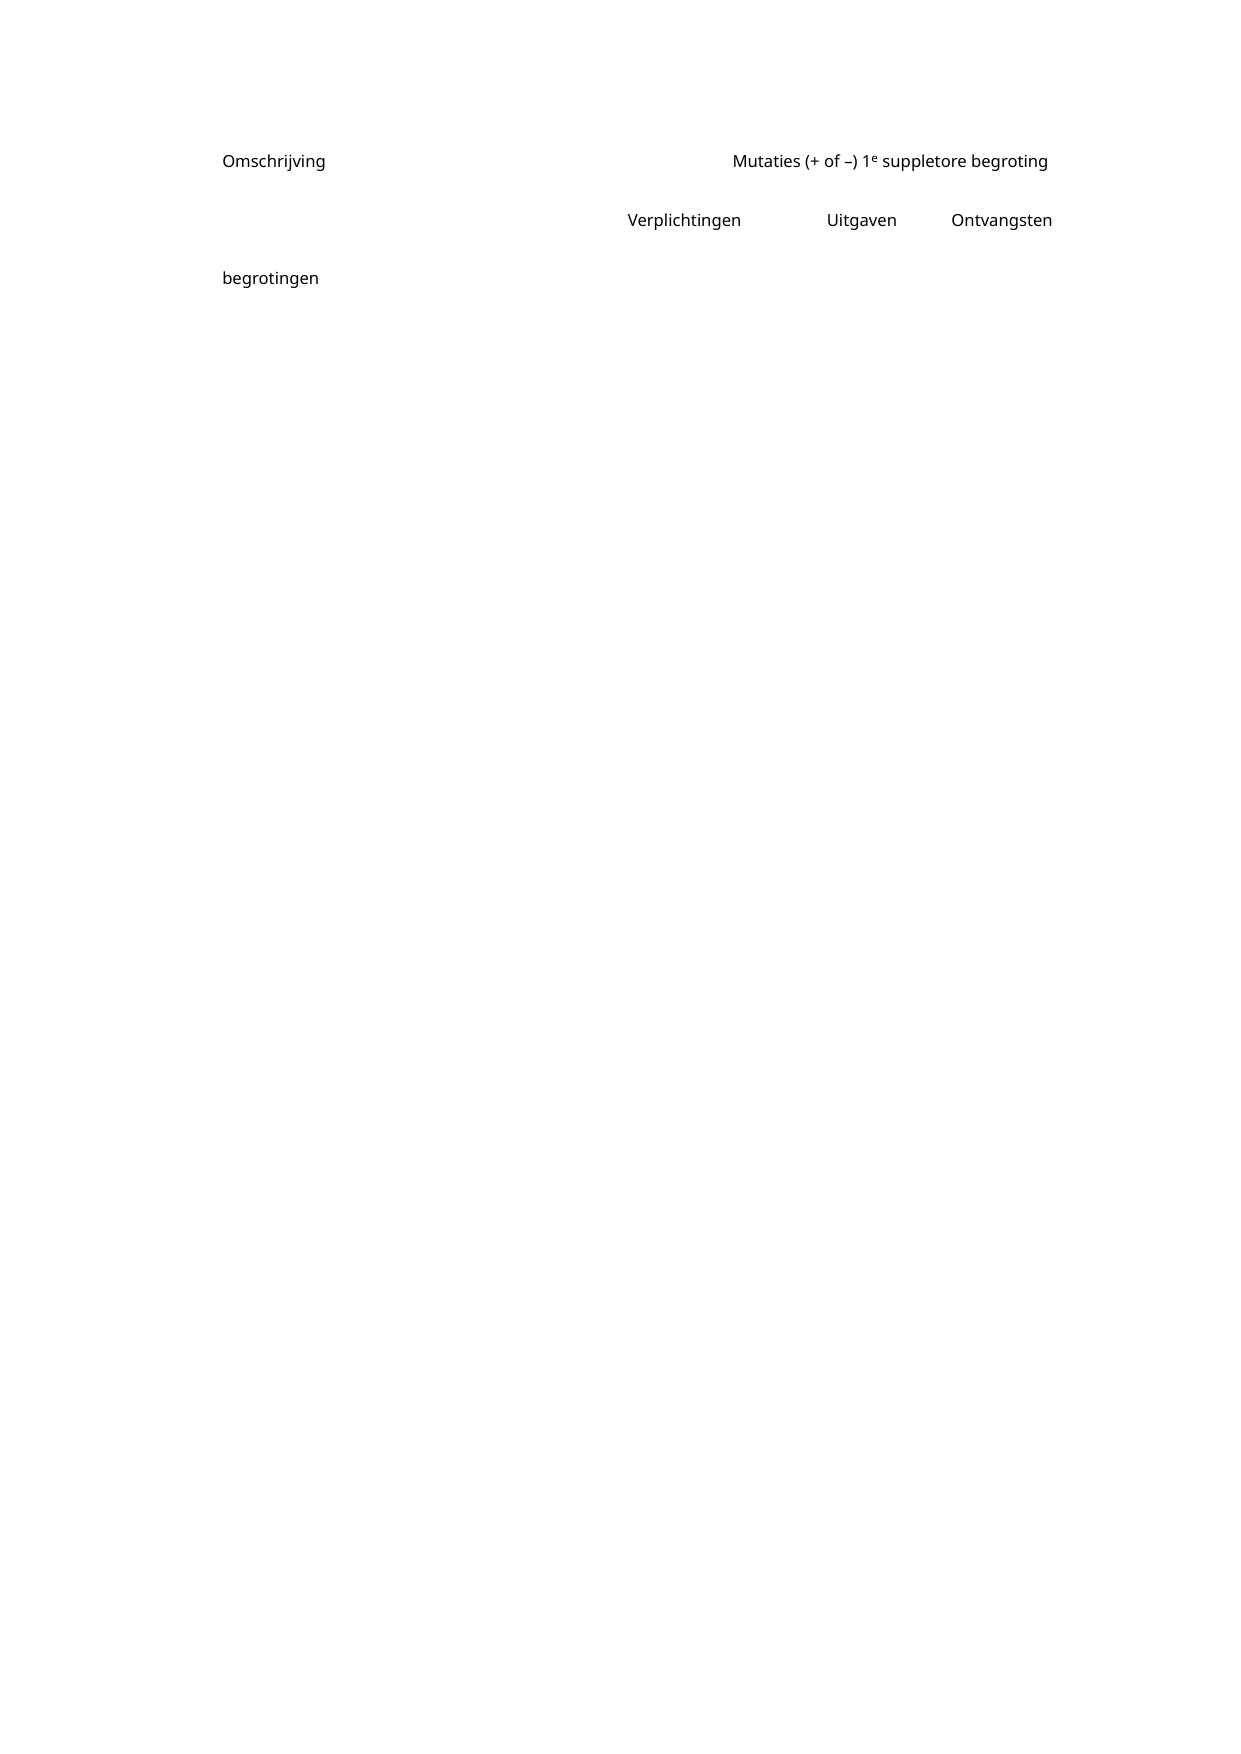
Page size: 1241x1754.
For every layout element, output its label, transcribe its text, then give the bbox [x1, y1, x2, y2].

table_cell begrotingen [222, 267, 568, 319]
table_cell [741, 267, 897, 319]
table_cell [568, 267, 741, 319]
table_cell Uitgaven [741, 209, 897, 267]
table_cell Verplichtingen [568, 209, 741, 267]
table_cell [188, 267, 222, 319]
table_cell [897, 267, 1053, 319]
table_cell Ontvangsten [897, 209, 1053, 267]
table_cell [222, 209, 568, 267]
table_header Mutaties (+ of –) 1e suppletore begroting [568, 150, 1053, 208]
table_header [188, 150, 222, 208]
table_header Omschrijving [222, 150, 568, 208]
table_cell [188, 209, 222, 267]
